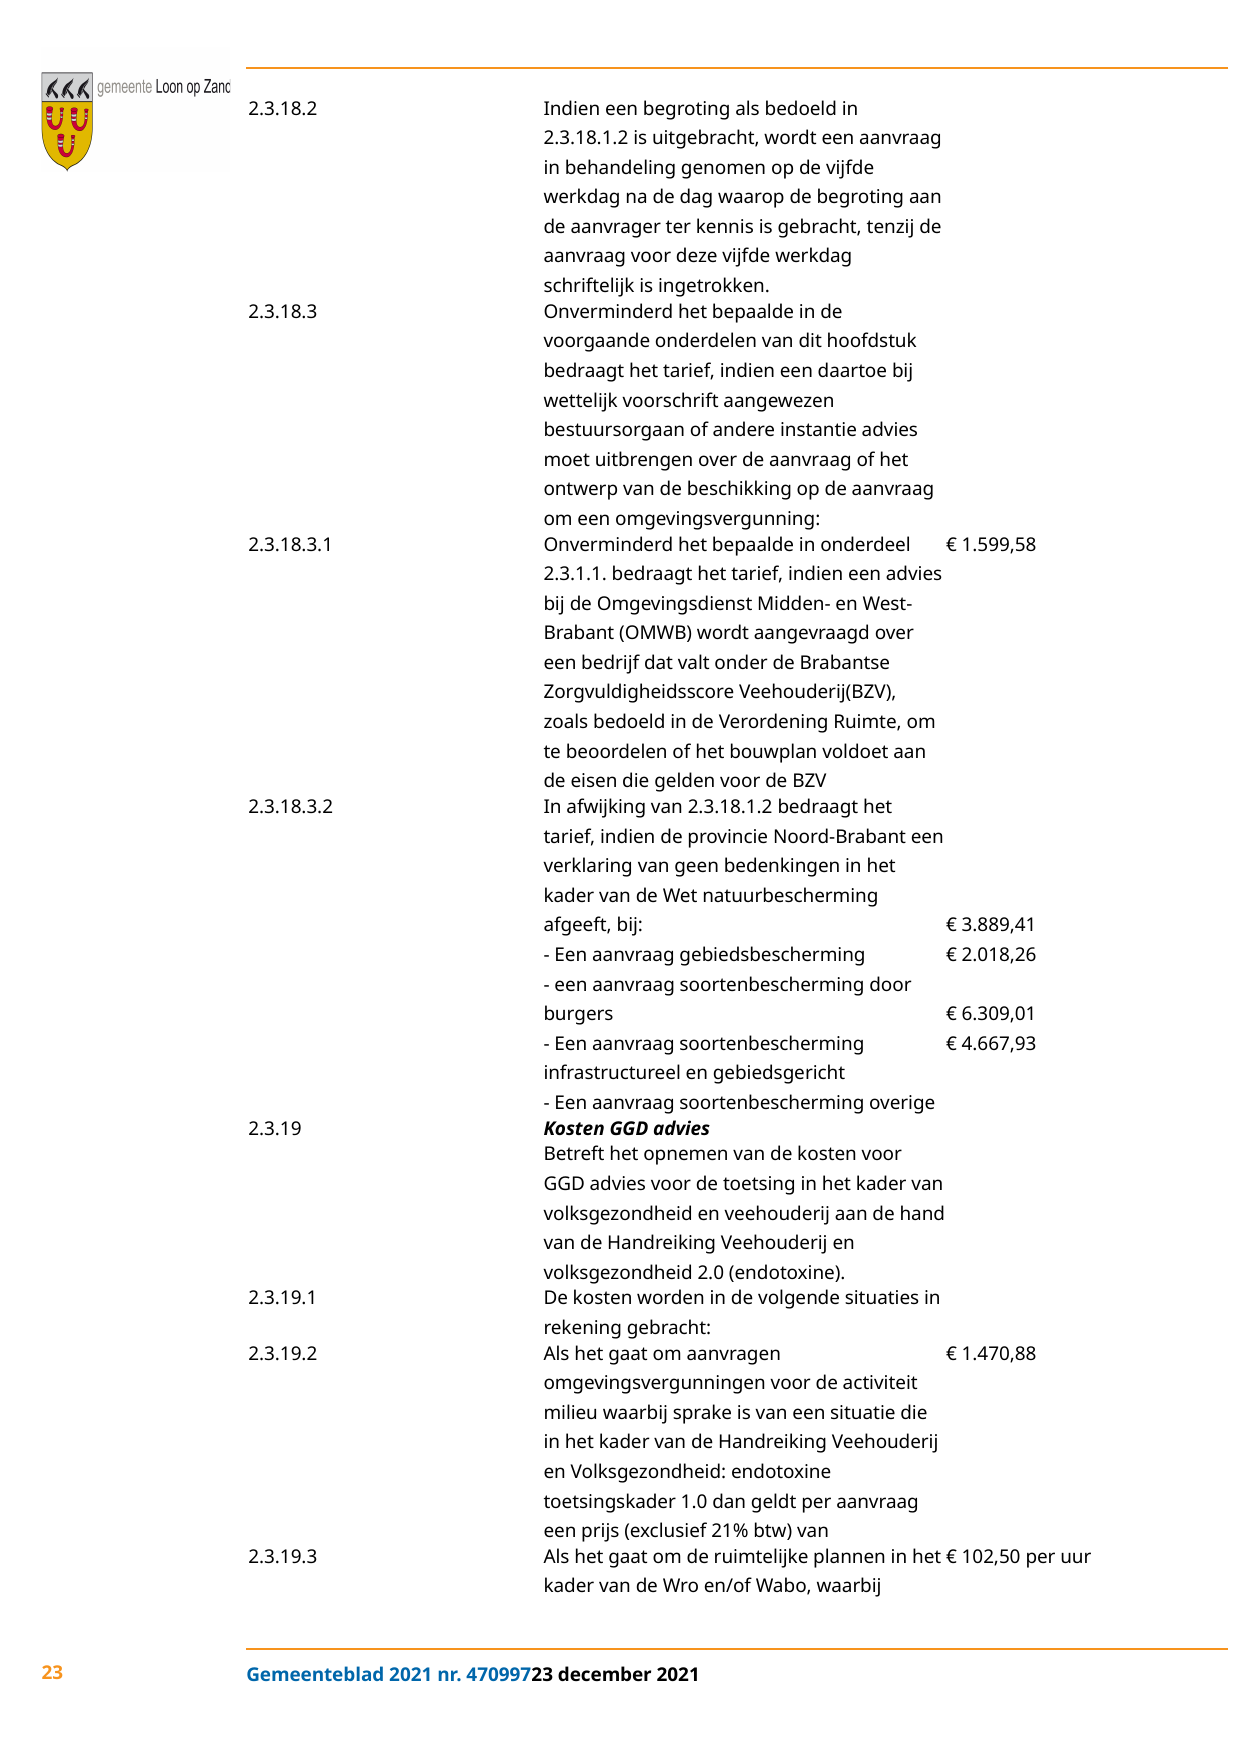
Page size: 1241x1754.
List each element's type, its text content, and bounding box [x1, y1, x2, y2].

table_cell € 1.599,58 [946, 531, 1152, 793]
table_cell [946, 95, 1152, 298]
table_cell 2.3.18.2 [248, 95, 543, 298]
table_cell Kosten GGD advies [543, 1115, 946, 1141]
table_cell 2.3.19.3 [248, 1543, 543, 1598]
table_cell 2.3.19.1 [248, 1285, 543, 1340]
table_cell De kosten worden in de volgende situaties in rekening gebracht: [543, 1285, 946, 1340]
table_cell € 3.889,41 € 2.018,26 € 6.309,01 € 4.667,93 [946, 793, 1152, 1115]
table_cell € 102,50 per uur [946, 1543, 1152, 1598]
table_cell Als het gaat om aanvragen omgevingsvergunningen voor de activiteit milieu waarbij sprake is van een situatie die in het kader van de Handreiking Veehouderij en Volksgezondheid: endotoxine toetsingskader 1.0 dan geldt per aanvraag een prijs (exclusief 21% btw) van [543, 1340, 946, 1543]
table_cell Als het gaat om de ruimtelijke plannen in het kader van de Wro en/of Wabo, waarbij [543, 1543, 946, 1598]
picture [41, 47, 231, 172]
table_cell 2.3.18.3 [248, 298, 543, 531]
table_cell [248, 1141, 543, 1284]
table_cell [946, 298, 1152, 531]
table_cell In afwijking van 2.3.18.1.2 bedraagt het tarief, indien de provincie Noord-Brabant een verklaring van geen bedenkingen in het kader van de Wet natuurbescherming afgeeft, bij: - Een aanvraag gebiedsbescherming - een aanvraag soortenbescherming door burgers - Een aanvraag soortenbescherming infrastructureel en gebiedsgericht - Een aanvraag soortenbescherming overige [543, 793, 946, 1115]
table_cell € 1.470,88 [946, 1340, 1152, 1543]
table_cell Indien een begroting als bedoeld in 2.3.18.1.2 is uitgebracht, wordt een aanvraag in behandeling genomen op de vijfde werkdag na de dag waarop de begroting aan de aanvrager ter kennis is gebracht, tenzij de aanvraag voor deze vijfde werkdag schriftelijk is ingetrokken. [543, 95, 946, 298]
table_cell 2.3.19.2 [248, 1340, 543, 1543]
table_cell Onverminderd het bepaalde in onderdeel 2.3.1.1. bedraagt het tarief, indien een advies bij de Omgevingsdienst Midden- en West-Brabant (OMWB) wordt aangevraagd over een bedrijf dat valt onder de Brabantse Zorgvuldigheidsscore Veehouderij(BZV), zoals bedoeld in de Verordening Ruimte, om te beoordelen of het bouwplan voldoet aan de eisen die gelden voor de BZV [543, 531, 946, 793]
table_cell [946, 1115, 1152, 1141]
table_cell 2.3.18.3.2 [248, 793, 543, 1115]
table_cell 2.3.19 [248, 1115, 543, 1141]
table_cell 2.3.18.3.1 [248, 531, 543, 793]
table_cell [946, 1141, 1152, 1284]
table_cell [946, 1285, 1152, 1340]
table_cell Onverminderd het bepaalde in de voorgaande onderdelen van dit hoofdstuk bedraagt het tarief, indien een daartoe bij wettelijk voorschrift aangewezen bestuursorgaan of andere instantie advies moet uitbrengen over de aanvraag of het ontwerp van de beschikking op de aanvraag om een omgevingsvergunning: [543, 298, 946, 531]
table_cell Betreft het opnemen van de kosten voor GGD advies voor de toetsing in het kader van volksgezondheid en veehouderij aan de hand van de Handreiking Veehouderij en volksgezondheid 2.0 (endotoxine). [543, 1141, 946, 1284]
